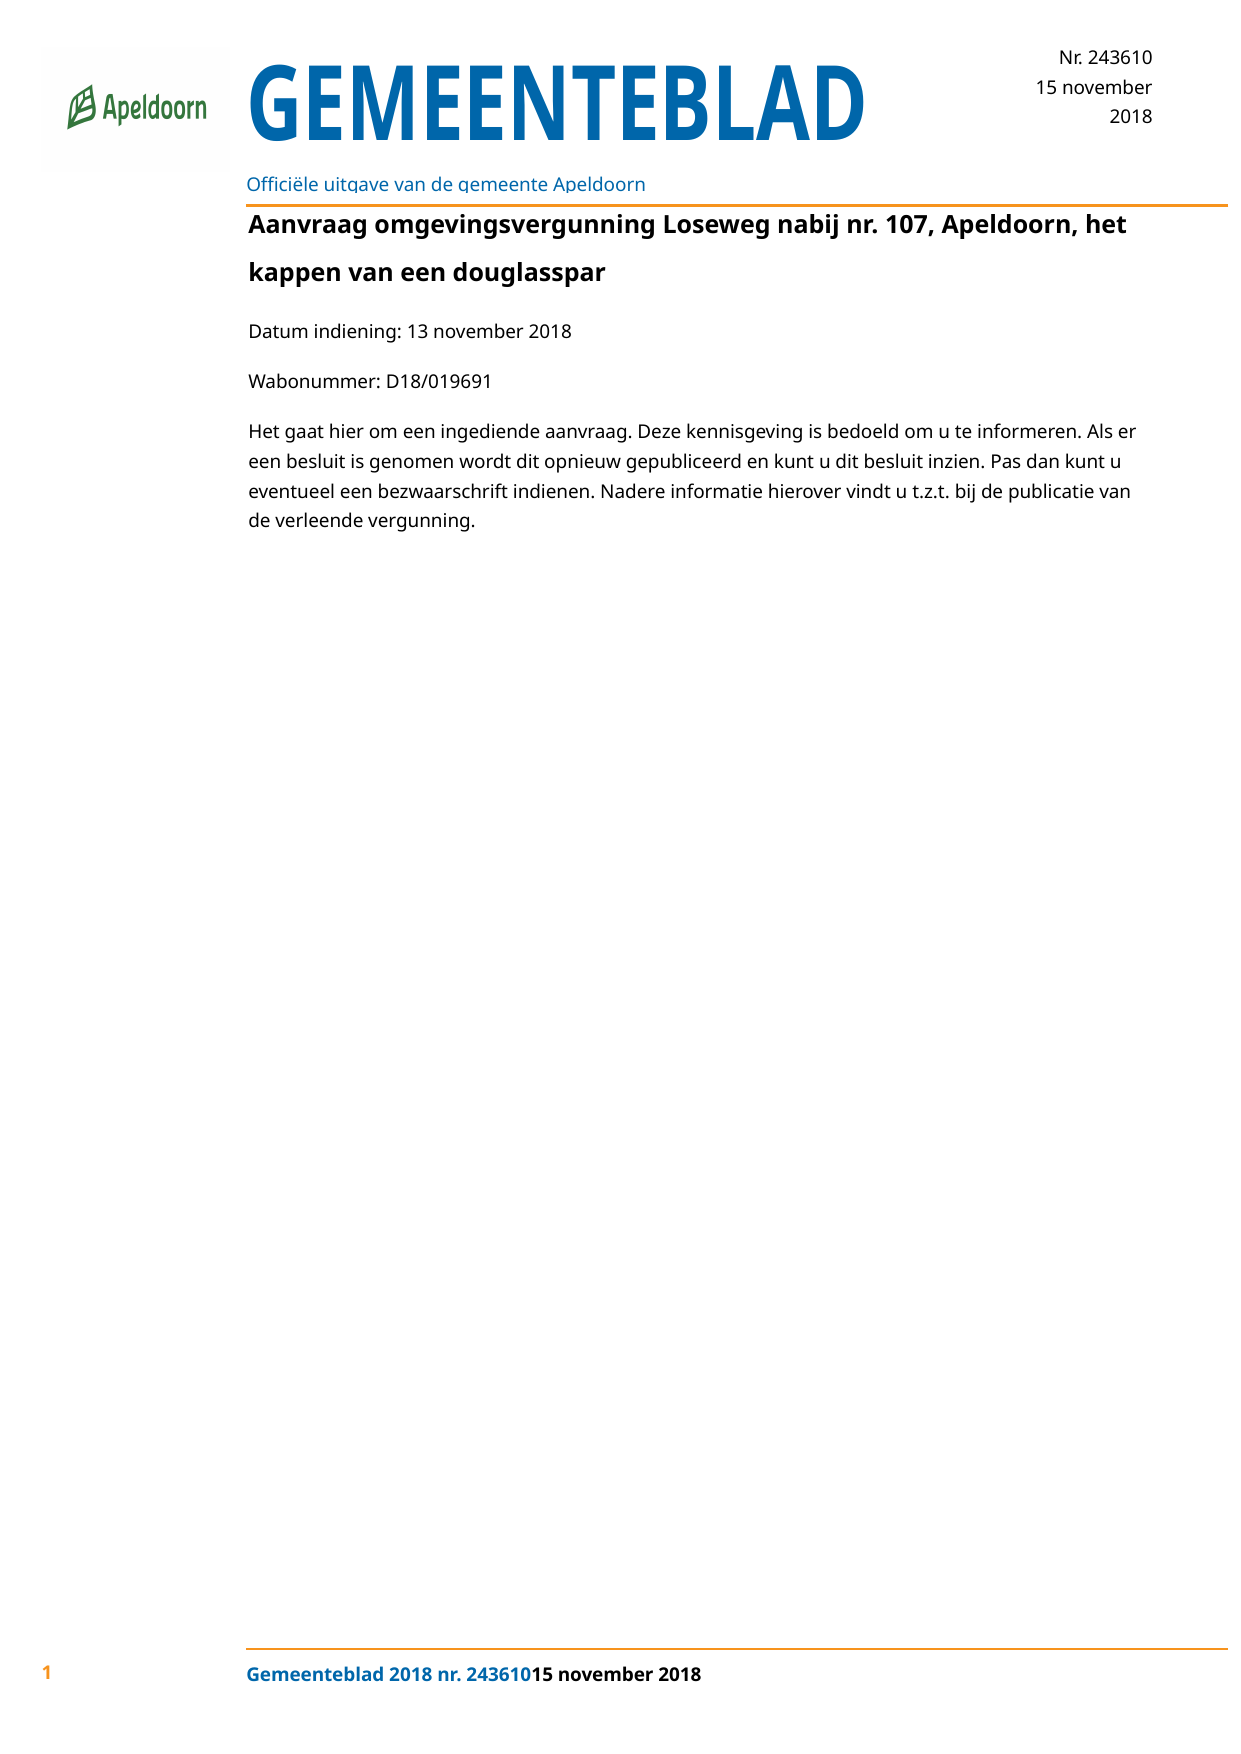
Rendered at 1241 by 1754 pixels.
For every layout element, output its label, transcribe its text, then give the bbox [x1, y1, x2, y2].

picture [41, 47, 231, 172]
text Datum indiening: 13 november 2018 [248, 318, 1152, 344]
text Aanvraag omgevingsvergunning Loseweg nabij nr. 107, Apeldoorn, het kappen van een douglasspar [248, 207, 1152, 288]
text Het gaat hier om een ingediende aanvraag. Deze kennisgeving is bedoeld om u te informeren. Als er een besluit is genomen wordt dit opnieuw gepubliceerd en kunt u dit besluit inzien. Pas dan kunt u eventueel een bezwaarschrift indienen. Nadere informatie hierover vindt u t.z.t. bij de publicatie van de verleende vergunning. [248, 419, 1152, 533]
text Wabonummer: D18/019691 [248, 368, 1152, 394]
